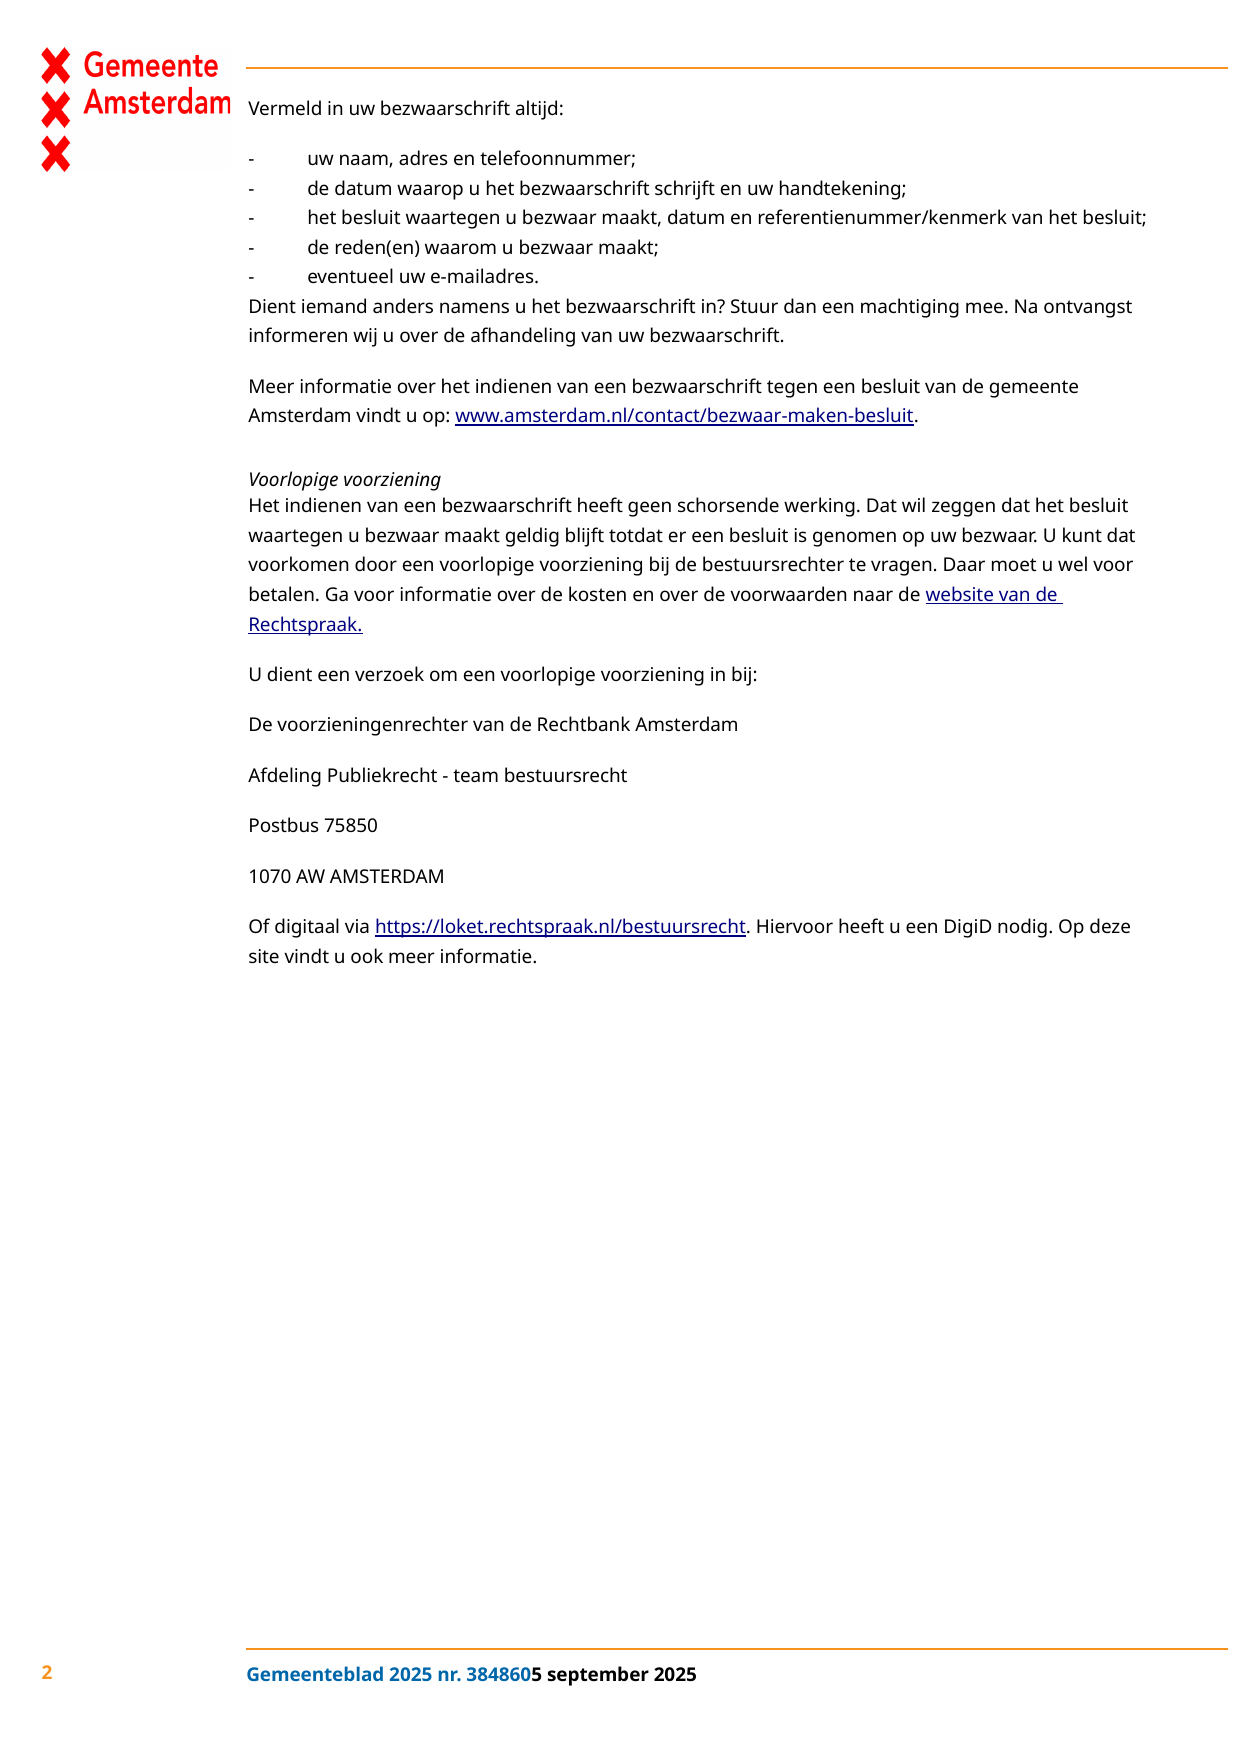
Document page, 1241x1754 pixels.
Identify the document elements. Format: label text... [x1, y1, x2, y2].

list de reden(en) waarom u bezwaar maakt; [248, 234, 1152, 260]
text 1070 AW AMSTERDAM [248, 863, 1152, 888]
list het besluit waartegen u bezwaar maakt, datum en referentienummer/kenmerk van het besluit; [248, 204, 1152, 230]
text Postbus 75850 [248, 812, 1152, 838]
text Afdeling Publiekrecht - team bestuursrecht [248, 762, 1152, 788]
text Of digitaal via https://loket.rechtspraak.nl/bestuursrecht. Hiervoor heeft u een DigiD nodig. Op deze site vindt u ook meer informatie. [248, 913, 1152, 968]
text Vermeld in uw bezwaarschrift altijd: [248, 95, 1152, 121]
text Dient iemand anders namens u het bezwaarschrift in? Stuur dan een machtiging mee. Na ontvangst informeren wij u over de afhandeling van uw bezwaarschrift. [248, 293, 1152, 348]
text De voorzieningenrechter van de Rechtbank Amsterdam [248, 712, 1152, 737]
list de datum waarop u het bezwaarschrift schrijft en uw handtekening; [248, 175, 1152, 201]
text U dient een verzoek om een voorlopige voorziening in bij: [248, 661, 1152, 687]
text Meer informatie over het indienen van een bezwaarschrift tegen een besluit van de gemeente Amsterdam vindt u op: www.amsterdam.nl/contact/bezwaar-maken-besluit. [248, 373, 1152, 428]
list uw naam, adres en telefoonnummer; [248, 145, 1152, 171]
picture [41, 47, 231, 172]
list eventueel uw e-mailadres. [248, 263, 1152, 289]
text Het indienen van een bezwaarschrift heeft geen schorsende werking. Dat wil zeggen dat het besluit waartegen u bezwaar maakt geldig blijft totdat er een besluit is genomen op uw bezwaar. U kunt dat voorkomen door een voorlopige voorziening bij de bestuursrechter te vragen. Daar moet u wel voor betalen. Ga voor informatie over de kosten en over de voorwaarden naar de website van de Rechtspraak. [248, 492, 1152, 636]
text Voorlopige voorziening [248, 467, 1152, 492]
